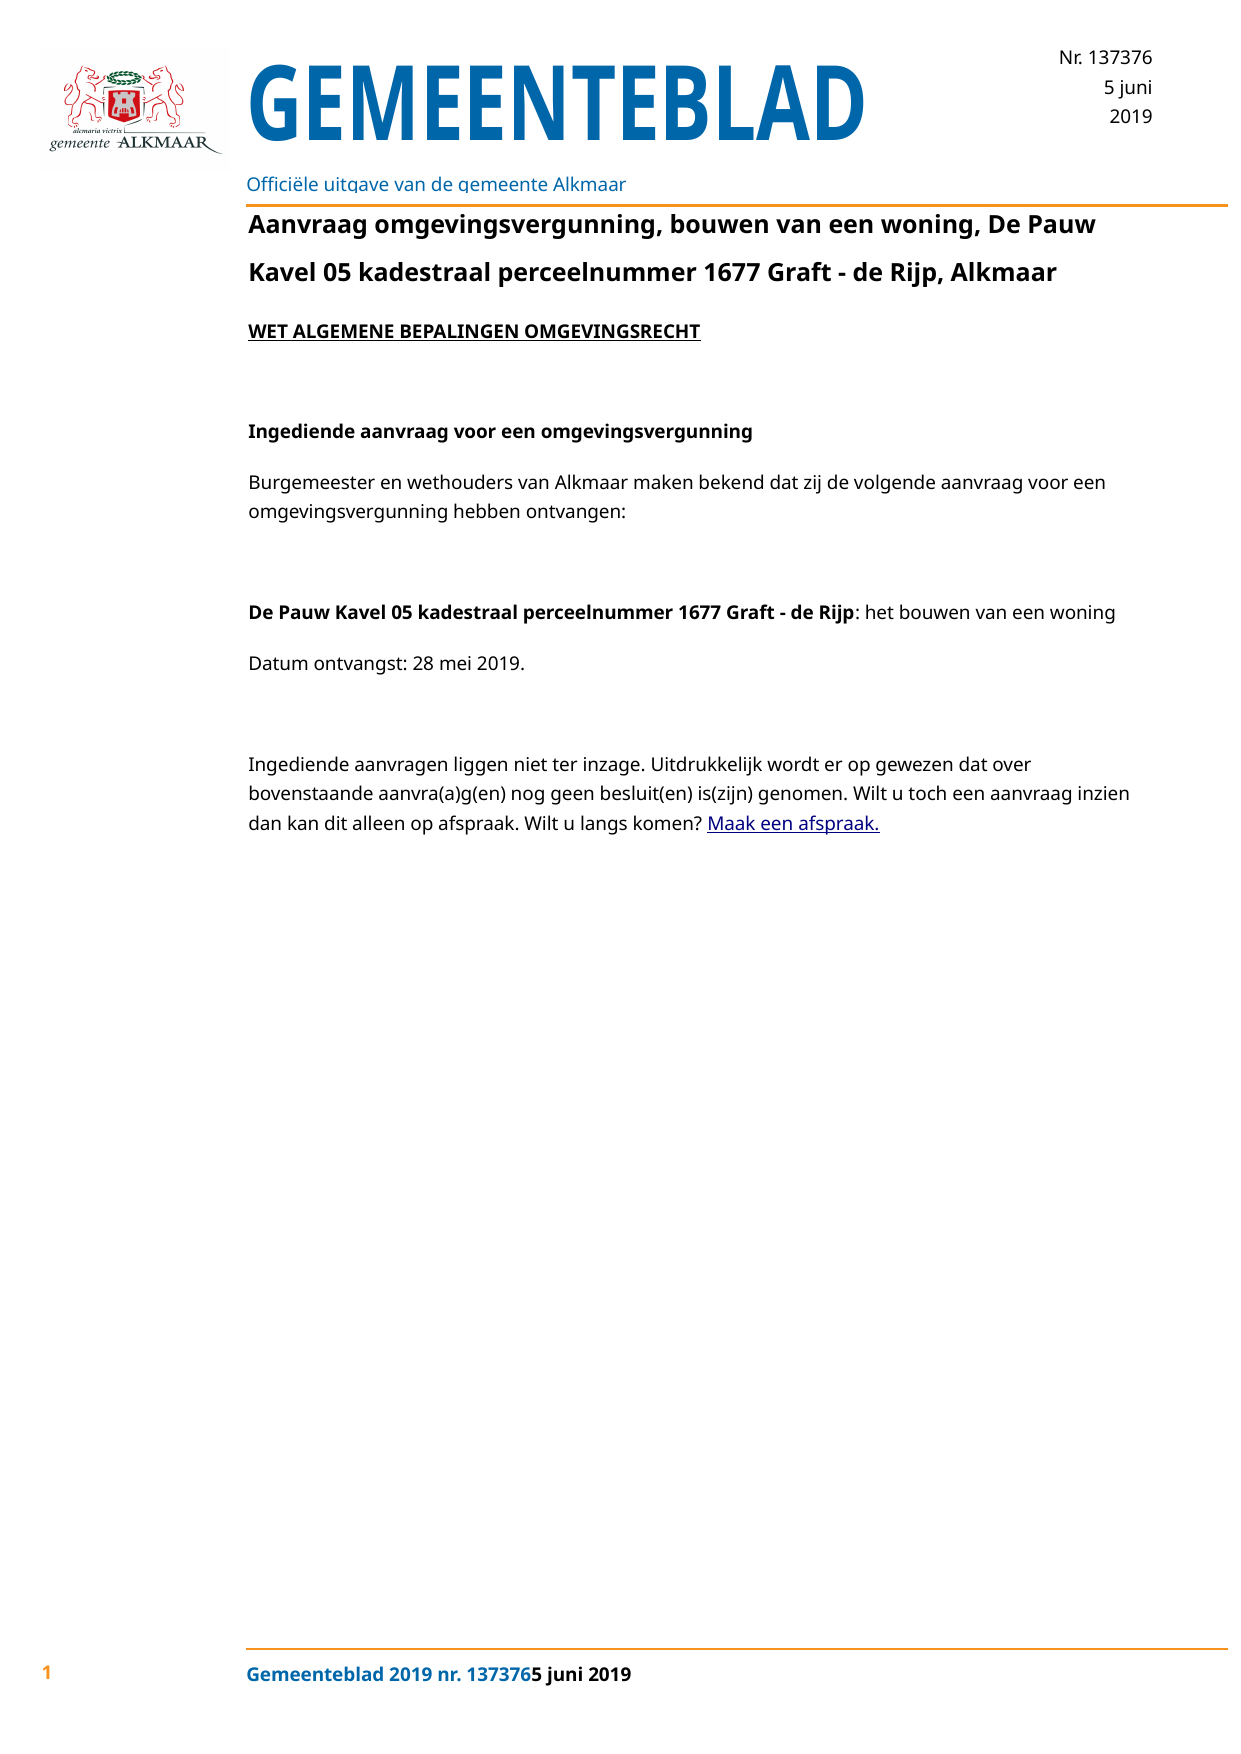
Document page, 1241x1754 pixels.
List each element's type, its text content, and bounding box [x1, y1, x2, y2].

text Ingediende aanvragen liggen niet ter inzage. Uitdrukkelijk wordt er op gewezen dat over bovenstaande aanvra(a)g(en) nog geen besluit(en) is(zijn) genomen. Wilt u toch een aanvraag inzien dan kan dit alleen op afspraak. Wilt u langs komen? Maak een afspraak. [248, 751, 1152, 836]
text De Pauw Kavel 05 kadestraal perceelnummer 1677 Graft - de Rijp: het bouwen van een woning [248, 599, 1152, 625]
text Ingediende aanvraag voor een omgevingsvergunning [248, 419, 1152, 444]
picture [41, 47, 231, 172]
text Aanvraag omgevingsvergunning, bouwen van een woning, De Pauw Kavel 05 kadestraal perceelnummer 1677 Graft - de Rijp, Alkmaar [248, 207, 1152, 288]
text Burgemeester en wethouders van Alkmaar maken bekend dat zij de volgende aanvraag voor een omgevingsvergunning hebben ontvangen: [248, 469, 1152, 524]
text WET ALGEMENE BEPALINGEN OMGEVINGSRECHT [248, 318, 1152, 344]
text Datum ontvangst: 28 mei 2019. [248, 650, 1152, 676]
